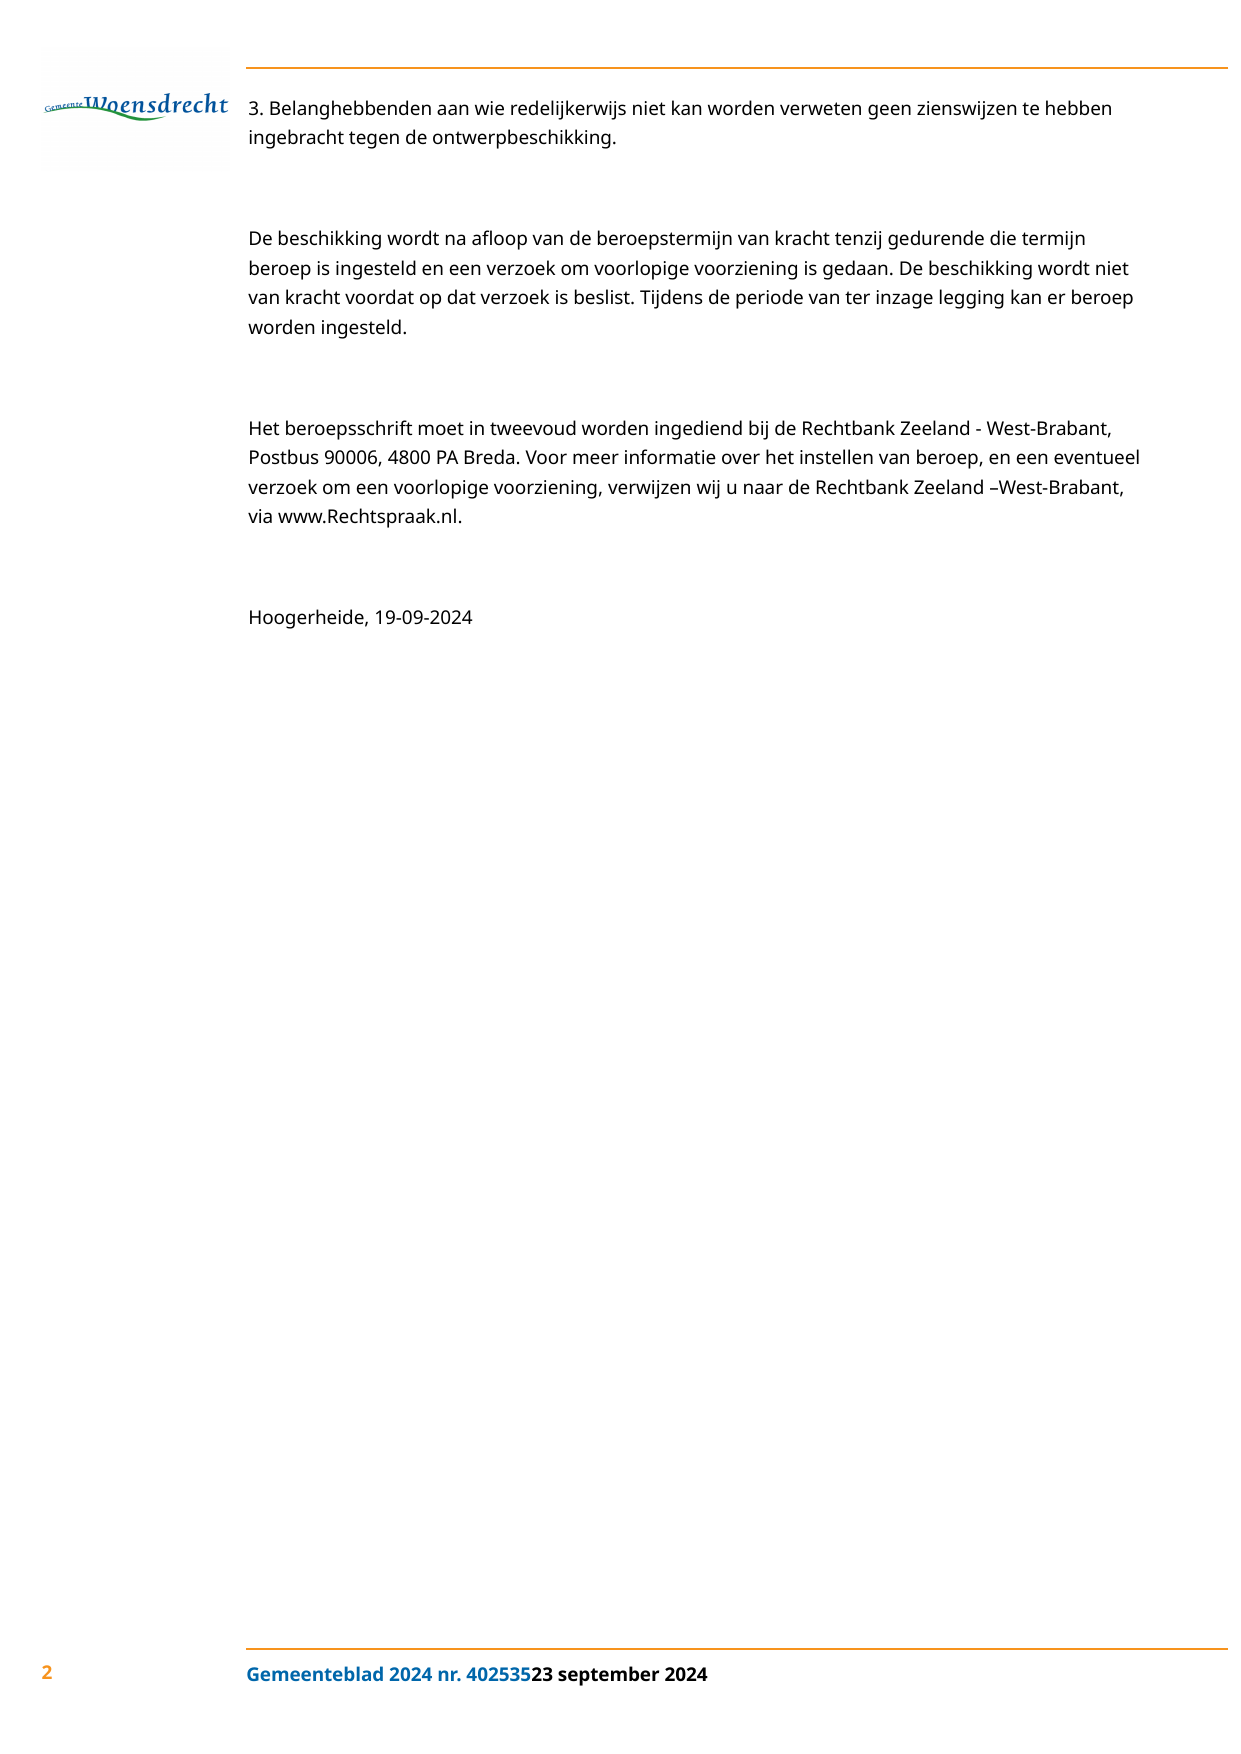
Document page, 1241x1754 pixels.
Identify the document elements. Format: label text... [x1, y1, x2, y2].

text De beschikking wordt na afloop van de beroepstermijn van kracht tenzij gedurende die termijn beroep is ingesteld en een verzoek om voorlopige voorziening is gedaan. De beschikking wordt niet van kracht voordat op dat verzoek is beslist. Tijdens de periode van ter inzage legging kan er beroep worden ingesteld. [248, 225, 1152, 340]
picture [41, 47, 231, 172]
text Het beroepsschrift moet in tweevoud worden ingediend bij de Rechtbank Zeeland - West-Brabant, Postbus 90006, 4800 PA Breda. Voor meer informatie over het instellen van beroep, en een eventueel verzoek om een voorlopige voorziening, verwijzen wij u naar de Rechtbank Zeeland –West-Brabant, via www.Rechtspraak.nl. [248, 415, 1152, 529]
text Hoogerheide, 19-09-2024 [248, 604, 1152, 630]
text 3. Belanghebbenden aan wie redelijkerwijs niet kan worden verweten geen zienswijzen te hebben ingebracht tegen de ontwerpbeschikking. [248, 95, 1152, 150]
